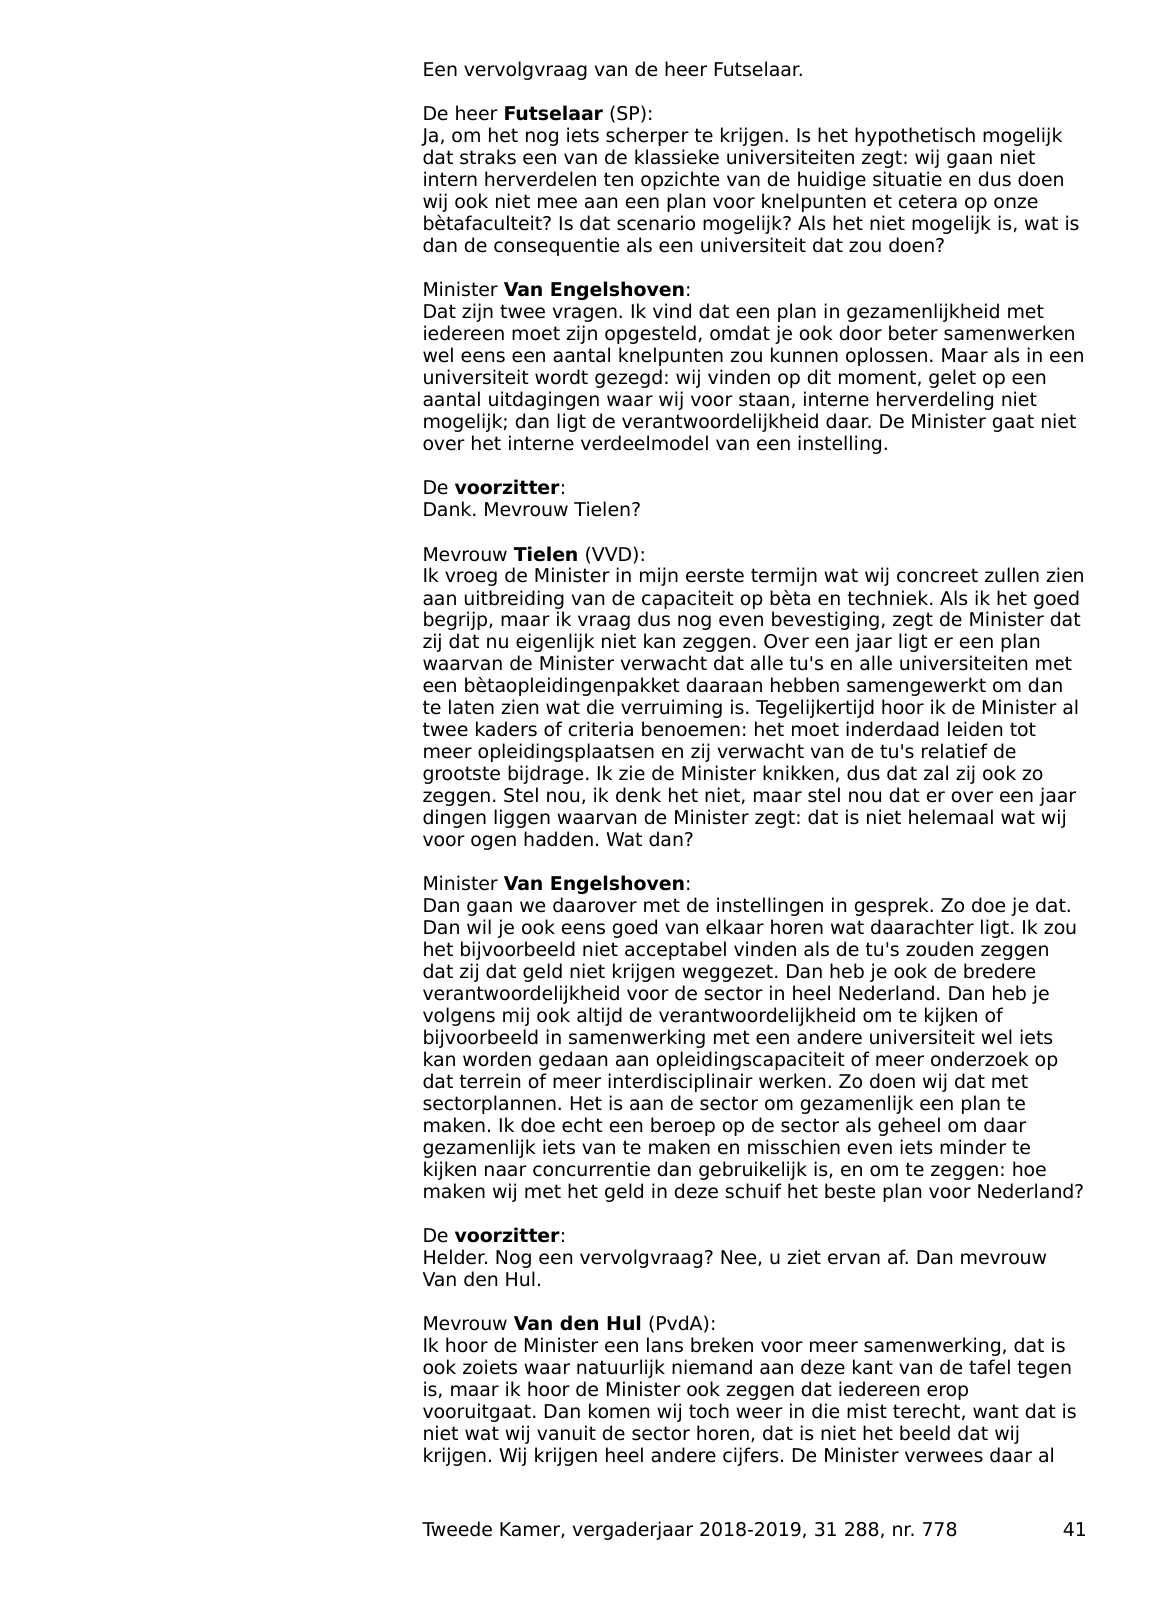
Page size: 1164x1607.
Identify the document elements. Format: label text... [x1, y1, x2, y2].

text Een vervolgvraag van de heer Futselaar. [422, 59, 1087, 81]
text Minister Van Engelshoven: [422, 279, 1087, 301]
text Dat zijn twee vragen. Ik vind dat een plan in gezamenlijkheid met iedereen moet zijn opgesteld, omdat je ook door beter samenwerken wel eens een aantal knelpunten zou kunnen oplossen. Maar als in een universiteit wordt gezegd: wij vinden op dit moment, gelet op een aantal uitdagingen waar wij voor staan, interne herverdeling niet mogelijk; dan ligt de verantwoordelijkheid daar. De Minister gaat niet over het interne verdeelmodel van een instelling. [422, 301, 1087, 455]
text Mevrouw Van den Hul (PvdA): [422, 1313, 1087, 1335]
text Ik hoor de Minister een lans breken voor meer samenwerking, dat is ook zoiets waar natuurlijk niemand aan deze kant van de tafel tegen is, maar ik hoor de Minister ook zeggen dat iedereen erop vooruitgaat. Dan komen wij toch weer in die mist terecht, want dat is niet wat wij vanuit de sector horen, dat is niet het beeld dat wij krijgen. Wij krijgen heel andere cijfers. De Minister verwees daar al [422, 1335, 1087, 1467]
text Mevrouw Tielen (VVD): [422, 543, 1087, 565]
text De heer Futselaar (SP): [422, 103, 1087, 125]
text De voorzitter: [422, 1225, 1087, 1247]
text Dan gaan we daarover met de instellingen in gesprek. Zo doe je dat. Dan wil je ook eens goed van elkaar horen wat daarachter ligt. Ik zou het bijvoorbeeld niet acceptabel vinden als de tu's zouden zeggen dat zij dat geld niet krijgen weggezet. Dan heb je ook de bredere verantwoordelijkheid voor de sector in heel Nederland. Dan heb je volgens mij ook altijd de verantwoordelijkheid om te kijken of bijvoorbeeld in samenwerking met een andere universiteit wel iets kan worden gedaan aan opleidingscapaciteit of meer onderzoek op dat terrein of meer interdisciplinair werken. Zo doen wij dat met sectorplannen. Het is aan de sector om gezamenlijk een plan te maken. Ik doe echt een beroep op de sector als geheel om daar gezamenlijk iets van te maken en misschien even iets minder te kijken naar concurrentie dan gebruikelijk is, en om te zeggen: hoe maken wij met het geld in deze schuif het beste plan voor Nederland? [422, 895, 1087, 1203]
text Dank. Mevrouw Tielen? [422, 499, 1087, 521]
text De voorzitter: [422, 477, 1087, 499]
text Ik vroeg de Minister in mijn eerste termijn wat wij concreet zullen zien aan uitbreiding van de capaciteit op bèta en techniek. Als ik het goed begrijp, maar ik vraag dus nog even bevestiging, zegt de Minister dat zij dat nu eigenlijk niet kan zeggen. Over een jaar ligt er een plan waarvan de Minister verwacht dat alle tu's en alle universiteiten met een bètaopleidingenpakket daaraan hebben samengewerkt om dan te laten zien wat die verruiming is. Tegelijkertijd hoor ik de Minister al twee kaders of criteria benoemen: het moet inderdaad leiden tot meer opleidingsplaatsen en zij verwacht van de tu's relatief de grootste bijdrage. Ik zie de Minister knikken, dus dat zal zij ook zo zeggen. Stel nou, ik denk het niet, maar stel nou dat er over een jaar dingen liggen waarvan de Minister zegt: dat is niet helemaal wat wij voor ogen hadden. Wat dan? [422, 565, 1087, 851]
text Ja, om het nog iets scherper te krijgen. Is het hypothetisch mogelijk dat straks een van de klassieke universiteiten zegt: wij gaan niet intern herverdelen ten opzichte van de huidige situatie en dus doen wij ook niet mee aan een plan voor knelpunten et cetera op onze bètafaculteit? Is dat scenario mogelijk? Als het niet mogelijk is, wat is dan de consequentie als een universiteit dat zou doen? [422, 125, 1087, 257]
text Minister Van Engelshoven: [422, 873, 1087, 895]
text Helder. Nog een vervolgvraag? Nee, u ziet ervan af. Dan mevrouw Van den Hul. [422, 1247, 1087, 1291]
